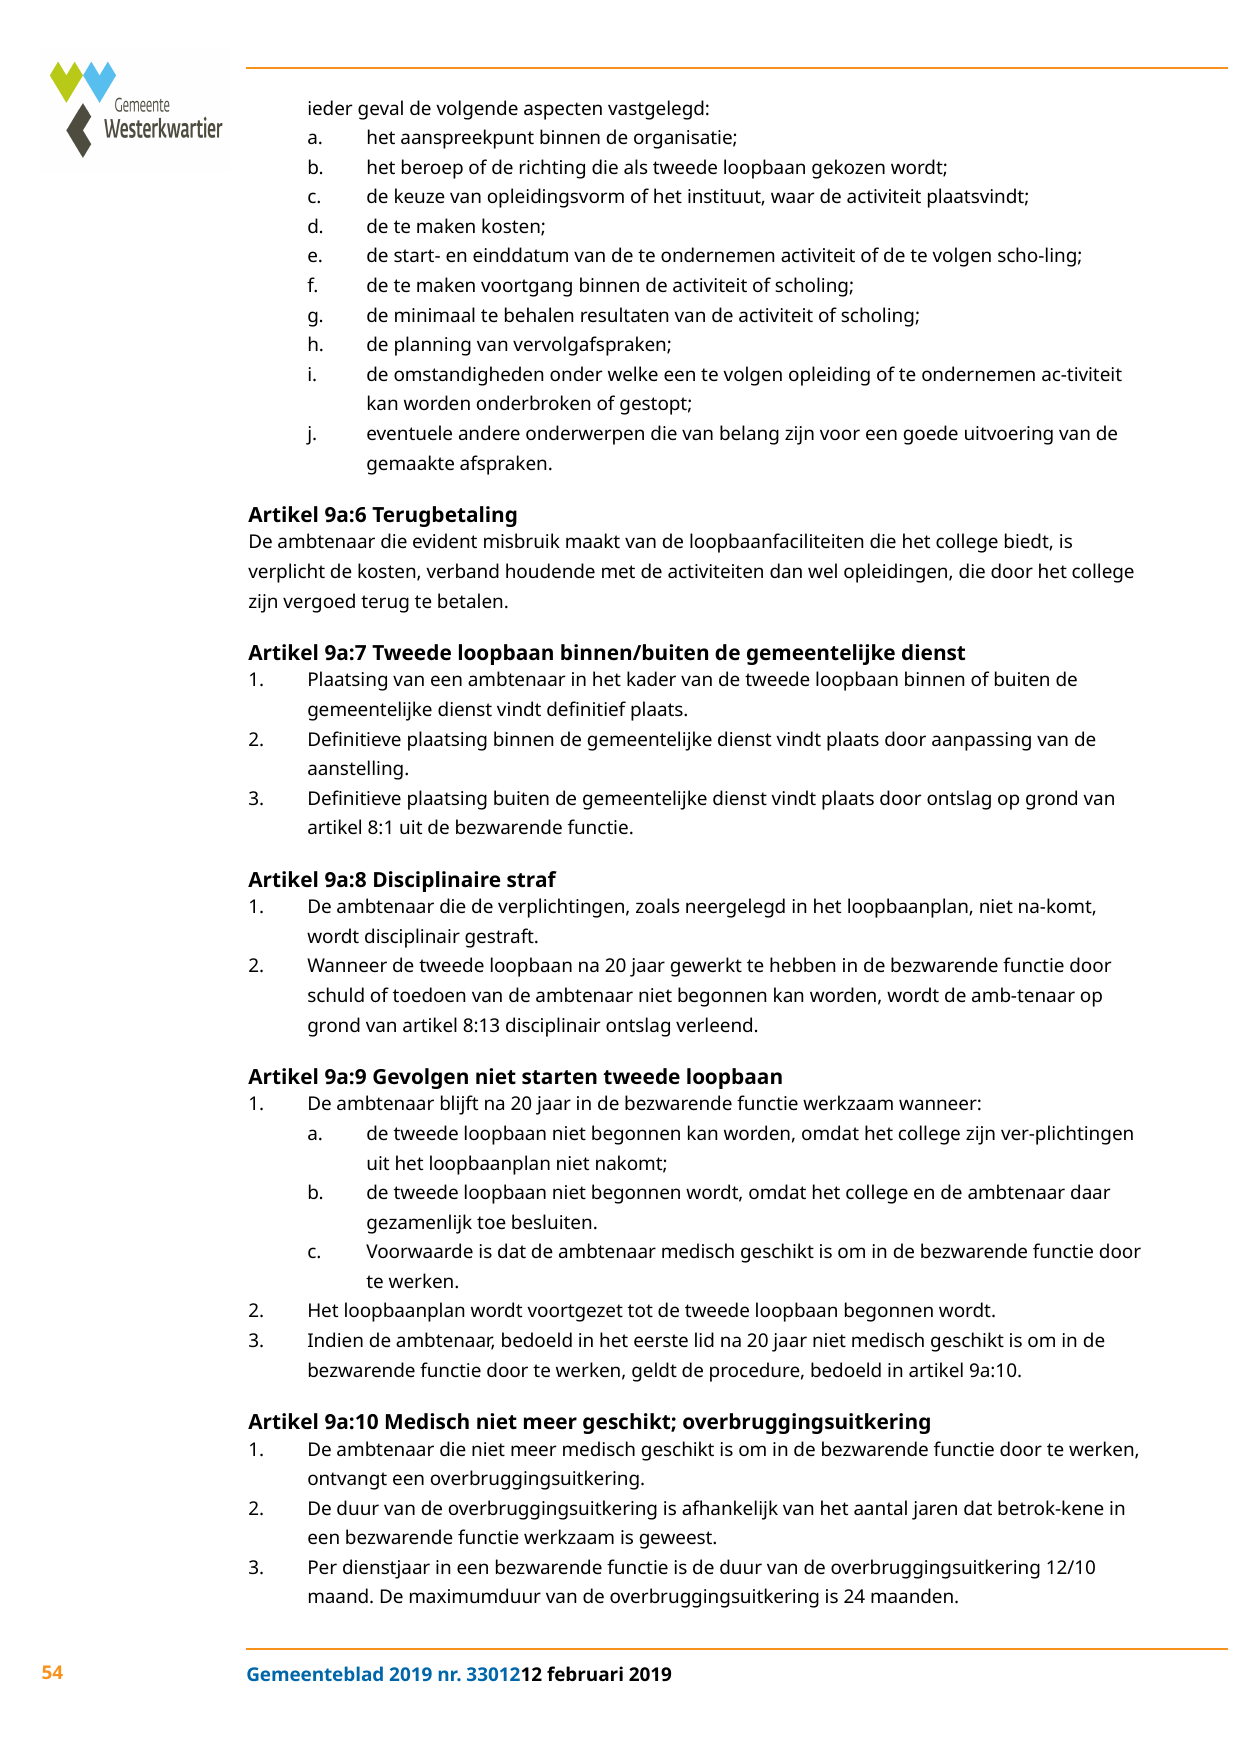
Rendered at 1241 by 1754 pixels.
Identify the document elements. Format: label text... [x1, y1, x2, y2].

list Wanneer de tweede loopbaan na 20 jaar gewerkt te hebben in de bezwarende functie door schuld of toedoen van de ambtenaar niet begonnen kan worden, wordt de amb-tenaar op grond van artikel 8:13 disciplinair ontslag verleend. [248, 953, 1152, 1037]
list Per dienstjaar in een bezwarende functie is de duur van de overbruggingsuitkering 12/10 maand. De maximumduur van de overbruggingsuitkering is 24 maanden. [248, 1554, 1152, 1609]
list ieder geval de volgende aspecten vastgelegd: [248, 95, 1152, 121]
text Artikel 9a:9 Gevolgen niet starten tweede loopbaan [248, 1062, 1152, 1091]
text Artikel 9a:7 Tweede loopbaan binnen/buiten de gemeentelijke dienst [248, 638, 1152, 667]
list Definitieve plaatsing binnen de gemeentelijke dienst vindt plaats door aanpassing van de aanstelling. [248, 726, 1152, 781]
list de tweede loopbaan niet begonnen wordt, omdat het college en de ambtenaar daar gezamenlijk toe besluiten. [307, 1179, 1152, 1235]
list Plaatsing van een ambtenaar in het kader van de tweede loopbaan binnen of buiten de gemeentelijke dienst vindt definitief plaats. [248, 667, 1152, 722]
list De ambtenaar blijft na 20 jaar in de bezwarende functie werkzaam wanneer: [248, 1091, 1152, 1116]
list eventuele andere onderwerpen die van belang zijn voor een goede uitvoering van de gemaakte afspraken. [307, 420, 1152, 476]
list de start- en einddatum van de te ondernemen activiteit of de te volgen scho-ling; [307, 243, 1152, 268]
text De ambtenaar die evident misbruik maakt van de loopbaanfaciliteiten die het college biedt, is verplicht de kosten, verband houdende met de activiteiten dan wel opleidingen, die door het college zijn vergoed terug te betalen. [248, 529, 1152, 613]
list Het loopbaanplan wordt voortgezet tot de tweede loopbaan begonnen wordt. [248, 1298, 1152, 1323]
list De ambtenaar die de verplichtingen, zoals neergelegd in het loopbaanplan, niet na-komt, wordt disciplinair gestraft. [248, 893, 1152, 949]
list het beroep of de richting die als tweede loopbaan gekozen wordt; [307, 154, 1152, 180]
list de omstandigheden onder welke een te volgen opleiding of te ondernemen ac-tiviteit kan worden onderbroken of gestopt; [307, 361, 1152, 416]
list de planning van vervolgafspraken; [307, 331, 1152, 357]
list De ambtenaar die niet meer medisch geschikt is om in de bezwarende functie door te werken, ontvangt een overbruggingsuitkering. [248, 1436, 1152, 1491]
list Indien de ambtenaar, bedoeld in het eerste lid na 20 jaar niet medisch geschikt is om in de bezwarende functie door te werken, geldt de procedure, bedoeld in artikel 9a:10. [248, 1327, 1152, 1383]
list de te maken voortgang binnen de activiteit of scholing; [307, 272, 1152, 298]
list de te maken kosten; [307, 213, 1152, 239]
list Definitieve plaatsing buiten de gemeentelijke dienst vindt plaats door ontslag op grond van artikel 8:1 uit de bezwarende functie. [248, 785, 1152, 840]
picture [41, 47, 231, 172]
list de tweede loopbaan niet begonnen kan worden, omdat het college zijn ver-plichtingen uit het loopbaanplan niet nakomt; [307, 1120, 1152, 1176]
list de keuze van opleidingsvorm of het instituut, waar de activiteit plaatsvindt; [307, 183, 1152, 209]
list Voorwaarde is dat de ambtenaar medisch geschikt is om in de bezwarende functie door te werken. [307, 1238, 1152, 1294]
list De duur van de overbruggingsuitkering is afhankelijk van het aantal jaren dat betrok-kene in een bezwarende functie werkzaam is geweest. [248, 1495, 1152, 1550]
text Artikel 9a:8 Disciplinaire straf [248, 865, 1152, 893]
text Artikel 9a:6 Terugbetaling [248, 500, 1152, 529]
text Artikel 9a:10 Medisch niet meer geschikt; overbruggingsuitkering [248, 1407, 1152, 1436]
list de minimaal te behalen resultaten van de activiteit of scholing; [307, 302, 1152, 328]
list het aanspreekpunt binnen de organisatie; [307, 124, 1152, 150]
